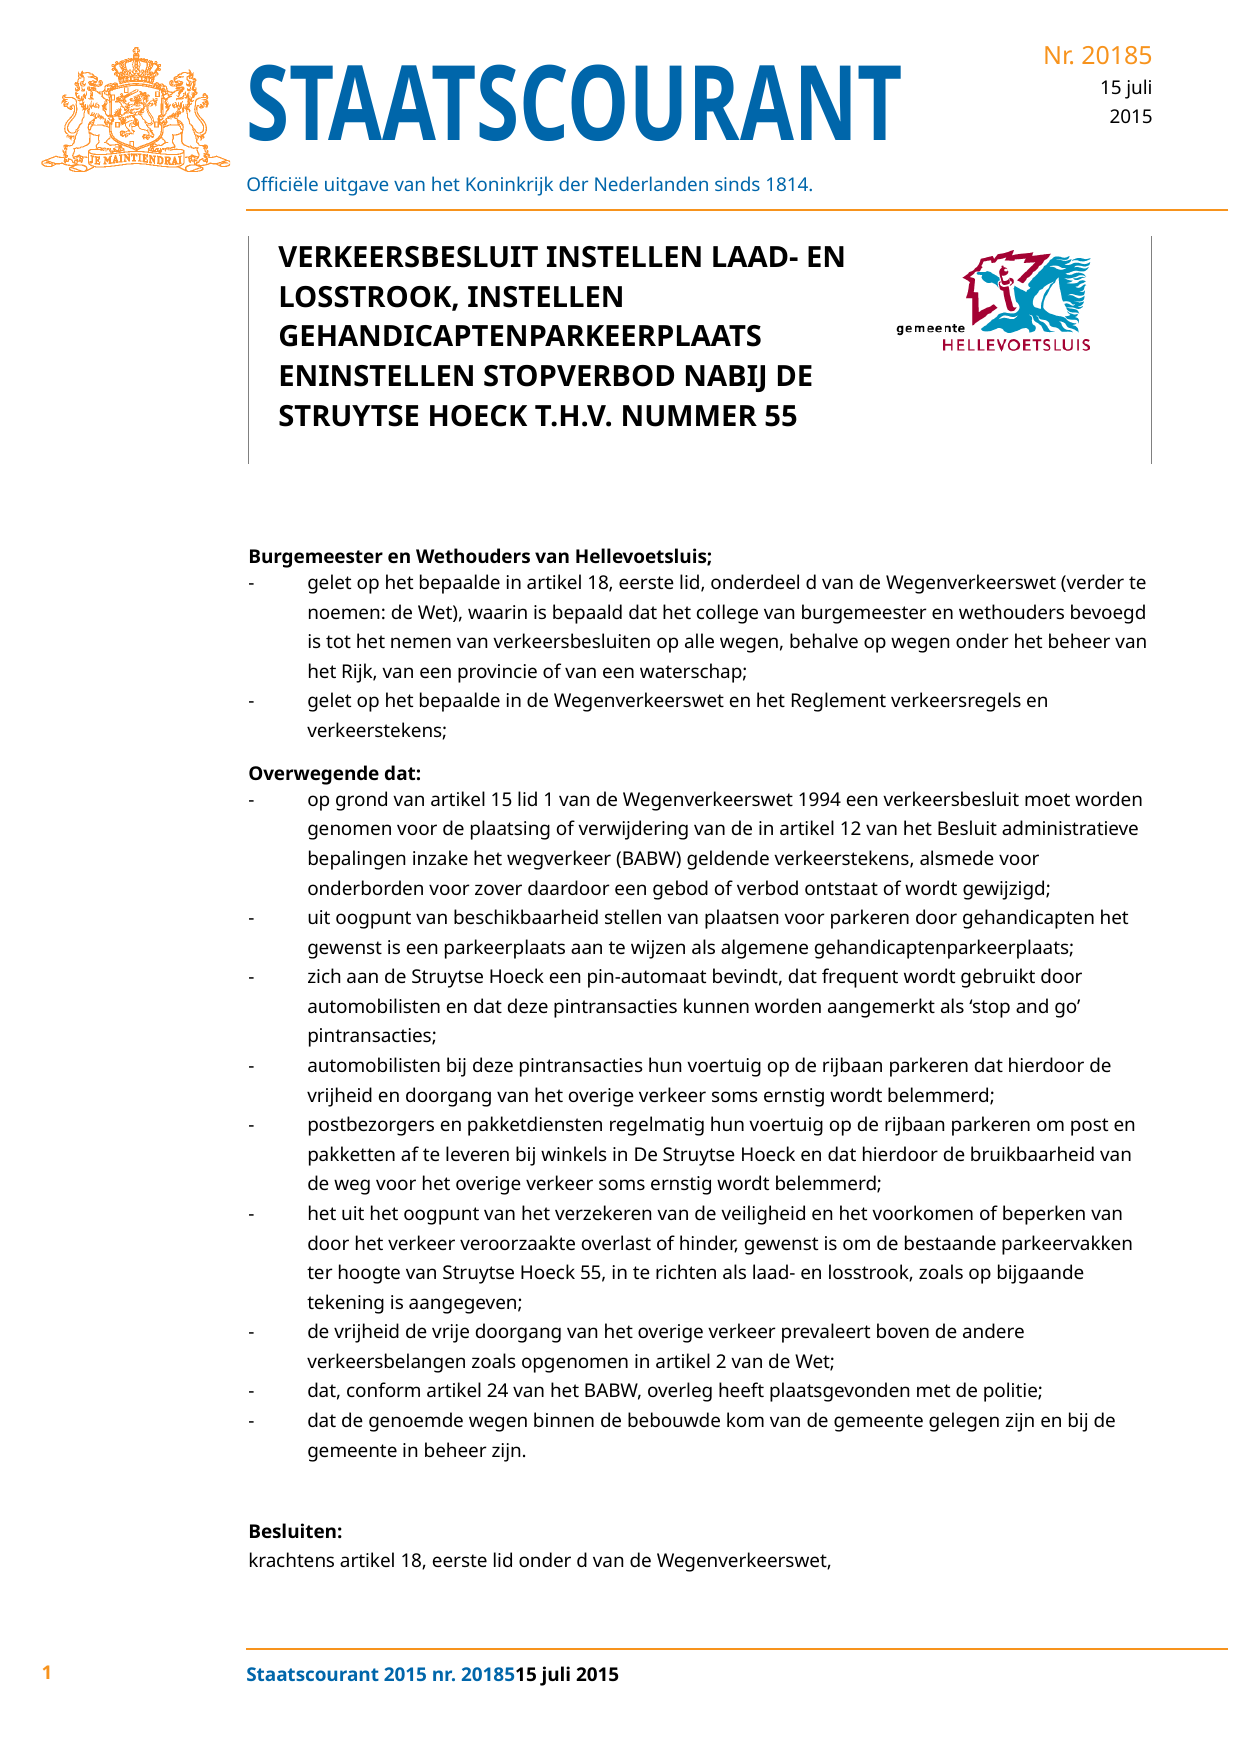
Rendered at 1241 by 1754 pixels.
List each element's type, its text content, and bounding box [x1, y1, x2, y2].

list op grond van artikel 15 lid 1 van de Wegenverkeerswet 1994 een verkeersbesluit moet worden genomen voor de plaatsing of verwijdering van de in artikel 12 van het Besluit administratieve bepalingen inzake het wegverkeer (BABW) geldende verkeerstekens, alsmede voor onderborden voor zover daardoor een gebod of verbod ontstaat of wordt gewijzigd; [248, 786, 1152, 901]
list gelet op het bepaalde in de Wegenverkeerswet en het Reglement verkeersregels en verkeerstekens; [248, 688, 1152, 743]
list automobilisten bij deze pintransacties hun voertuig op de rijbaan parkeren dat hierdoor de vrijheid en doorgang van het overige verkeer soms ernstig wordt belemmerd; [248, 1052, 1152, 1108]
list het uit het oogpunt van het verzekeren van de veiligheid en het voorkomen of beperken van door het verkeer veroorzaakte overlast of hinder, gewenst is om de bestaande parkeervakken ter hoogte van Struytse Hoeck 55, in te richten als laad- en losstrook, zoals op bijgaande tekening is aangegeven; [248, 1200, 1152, 1315]
picture [41, 47, 231, 172]
list zich aan de Struytse Hoeck een pin-automaat bevindt, dat frequent wordt gebruikt door automobilisten en dat deze pintransacties kunnen worden aangemerkt als ‘stop and go’ pintransacties; [248, 963, 1152, 1048]
list dat, conform artikel 24 van het BABW, overleg heeft plaatsgevonden met de politie; [248, 1378, 1152, 1403]
text Overwegende dat: [248, 760, 1152, 786]
table_header [850, 236, 1151, 464]
text Burgemeester en Wethouders van Hellevoetsluis; [248, 543, 1152, 569]
list dat de genoemde wegen binnen de bebouwde kom van de gemeente gelegen zijn en bij de gemeente in beheer zijn. [248, 1407, 1152, 1463]
text krachtens artikel 18, eerste lid onder d van de Wegenverkeerswet, [248, 1547, 1152, 1573]
list de vrijheid de vrije doorgang van het overige verkeer prevaleert boven de andere verkeersbelangen zoals opgenomen in artikel 2 van de Wet; [248, 1318, 1152, 1374]
table_header VERKEERSBESLUIT INSTELLEN LAAD- EN LOSSTROOK, INSTELLEN GEHANDICAPTENPARKEERPLAATS ENINSTELLEN STOPVERBOD NABIJ DE STRUYTSE HOECK T.H.V. NUMMER 55 [249, 236, 850, 464]
list uit oogpunt van beschikbaarheid stellen van plaatsen voor parkeren door gehandicapten het gewenst is een parkeerplaats aan te wijzen als algemene gehandicaptenparkeerplaats; [248, 904, 1152, 960]
text Besluiten: [248, 1518, 1152, 1544]
list postbezorgers en pakketdiensten regelmatig hun voertuig op de rijbaan parkeren om post en pakketten af te leveren bij winkels in De Struytse Hoeck en dat hierdoor de bruikbaarheid van de weg voor het overige verkeer soms ernstig wordt belemmerd; [248, 1111, 1152, 1196]
picture [882, 236, 1119, 374]
list gelet op het bepaalde in artikel 18, eerste lid, onderdeel d van de Wegenverkeerswet (verder te noemen: de Wet), waarin is bepaald dat het college van burgemeester en wethouders bevoegd is tot het nemen van verkeersbesluiten op alle wegen, behalve op wegen onder het beheer van het Rijk, van een provincie of van een waterschap; [248, 569, 1152, 684]
